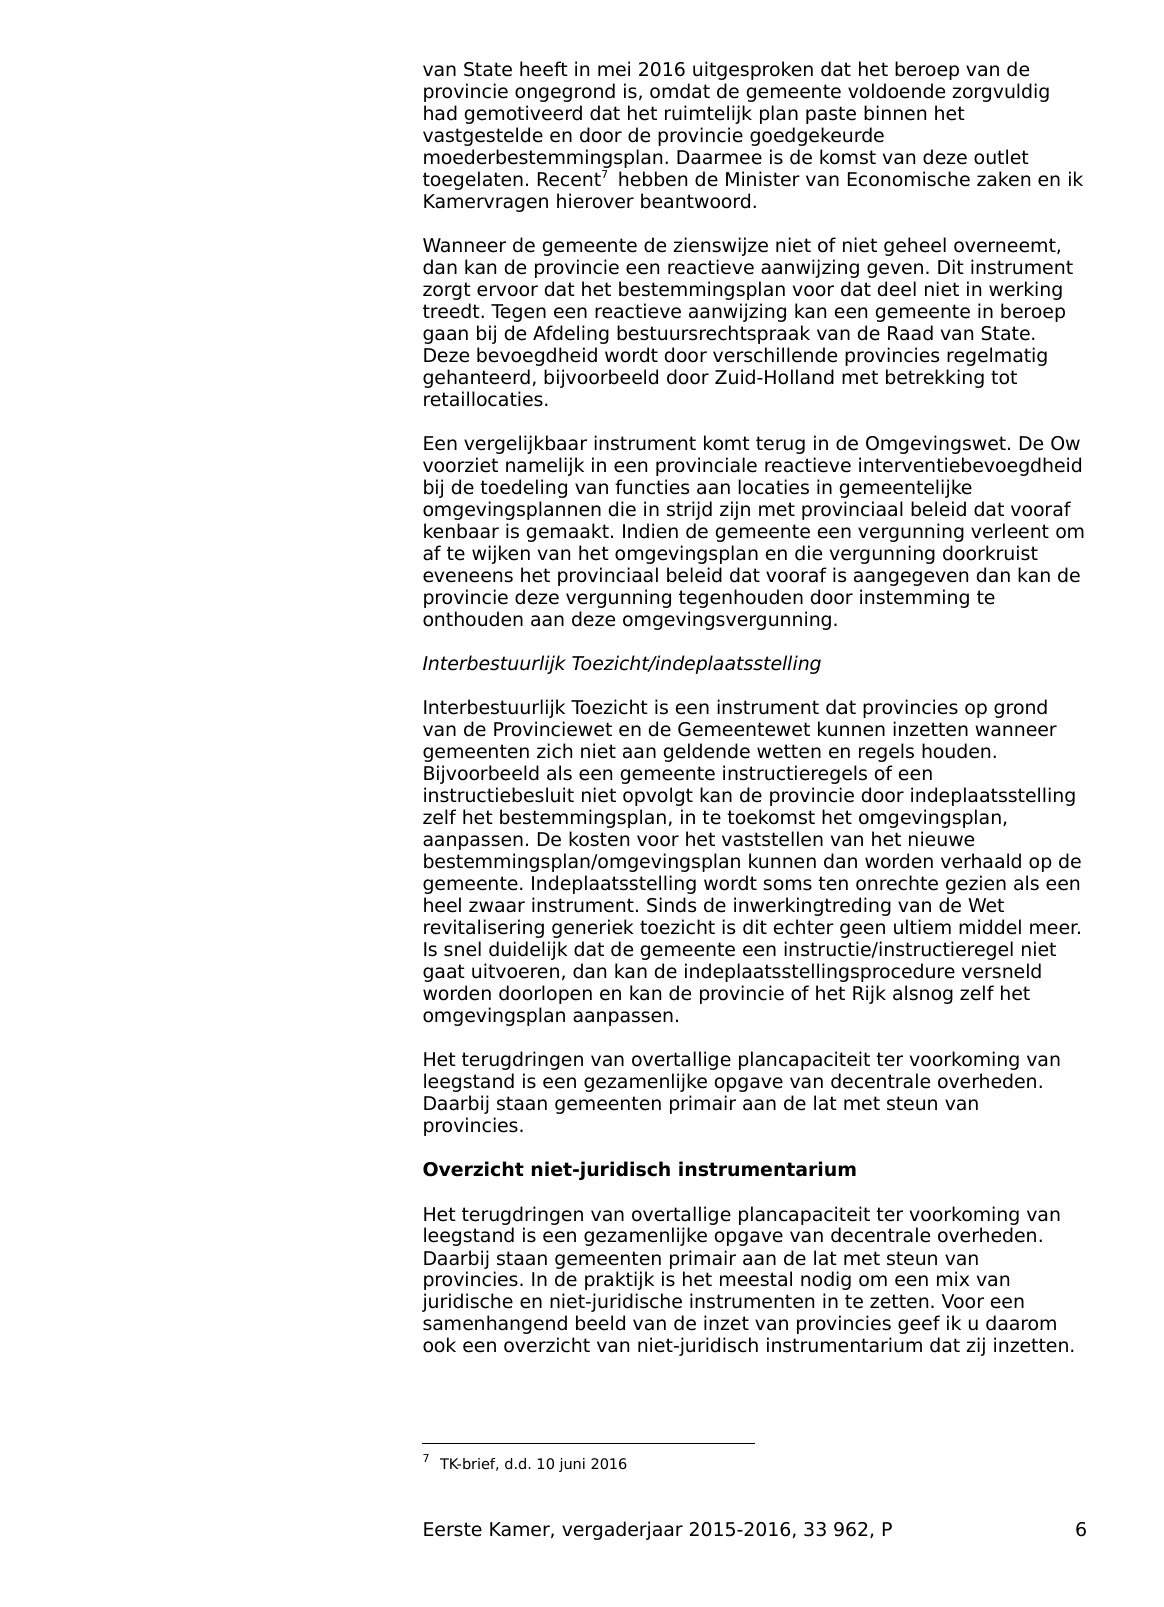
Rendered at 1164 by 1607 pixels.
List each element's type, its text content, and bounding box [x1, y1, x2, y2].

text TK-brief, d.d. 10 juni 2016 [422, 1452, 1087, 1474]
text Het terugdringen van overtallige plancapaciteit ter voorkoming van leegstand is een gezamenlijke opgave van decentrale overheden. Daarbij staan gemeenten primair aan de lat met steun van provincies. [422, 1049, 1087, 1137]
subtitle Overzicht niet-juridisch instrumentarium [422, 1159, 1087, 1181]
text van State heeft in mei 2016 uitgesproken dat het beroep van de provincie ongegrond is, omdat de gemeente voldoende zorgvuldig had gemotiveerd dat het ruimtelijk plan paste binnen het vastgestelde en door de provincie goedgekeurde moederbestemmingsplan. Daarmee is de komst van deze outlet toegelaten. Recent hebben de Minister van Economische zaken en ik Kamervragen hierover beantwoord. [422, 59, 1087, 213]
subtitle Interbestuurlijk Toezicht/indeplaatsstelling [422, 653, 1087, 675]
text Wanneer de gemeente de zienswijze niet of niet geheel overneemt, dan kan de provincie een reactieve aanwijzing geven. Dit instrument zorgt ervoor dat het bestemmingsplan voor dat deel niet in werking treedt. Tegen een reactieve aanwijzing kan een gemeente in beroep gaan bij de Afdeling bestuursrechtspraak van de Raad van State. Deze bevoegdheid wordt door verschillende provincies regelmatig gehanteerd, bijvoorbeeld door Zuid-Holland met betrekking tot retaillocaties. [422, 235, 1087, 411]
text Interbestuurlijk Toezicht is een instrument dat provincies op grond van de Provinciewet en de Gemeentewet kunnen inzetten wanneer gemeenten zich niet aan geldende wetten en regels houden. Bijvoorbeeld als een gemeente instructieregels of een instructiebesluit niet opvolgt kan de provincie door indeplaatsstelling zelf het bestemmingsplan, in te toekomst het omgevingsplan, aanpassen. De kosten voor het vaststellen van het nieuwe bestemmingsplan/omgevingsplan kunnen dan worden verhaald op de gemeente. Indeplaatsstelling wordt soms ten onrechte gezien als een heel zwaar instrument. Sinds de inwerkingtreding van de Wet revitalisering generiek toezicht is dit echter geen ultiem middel meer. Is snel duidelijk dat de gemeente een instructie/instructieregel niet gaat uitvoeren, dan kan de indeplaatsstellingsprocedure versneld worden doorlopen en kan de provincie of het Rijk alsnog zelf het omgevingsplan aanpassen. [422, 697, 1087, 1027]
text Het terugdringen van overtallige plancapaciteit ter voorkoming van leegstand is een gezamenlijke opgave van decentrale overheden. Daarbij staan gemeenten primair aan de lat met steun van provincies. In de praktijk is het meestal nodig om een mix van juridische en niet-juridische instrumenten in te zetten. Voor een samenhangend beeld van de inzet van provincies geef ik u daarom ook een overzicht van niet-juridisch instrumentarium dat zij inzetten. [422, 1203, 1087, 1357]
text Een vergelijkbaar instrument komt terug in de Omgevingswet. De Ow voorziet namelijk in een provinciale reactieve interventiebevoegdheid bij de toedeling van functies aan locaties in gemeentelijke omgevingsplannen die in strijd zijn met provinciaal beleid dat vooraf kenbaar is gemaakt. Indien de gemeente een vergunning verleent om af te wijken van het omgevingsplan en die vergunning doorkruist eveneens het provinciaal beleid dat vooraf is aangegeven dan kan de provincie deze vergunning tegenhouden door instemming te onthouden aan deze omgevingsvergunning. [422, 433, 1087, 631]
